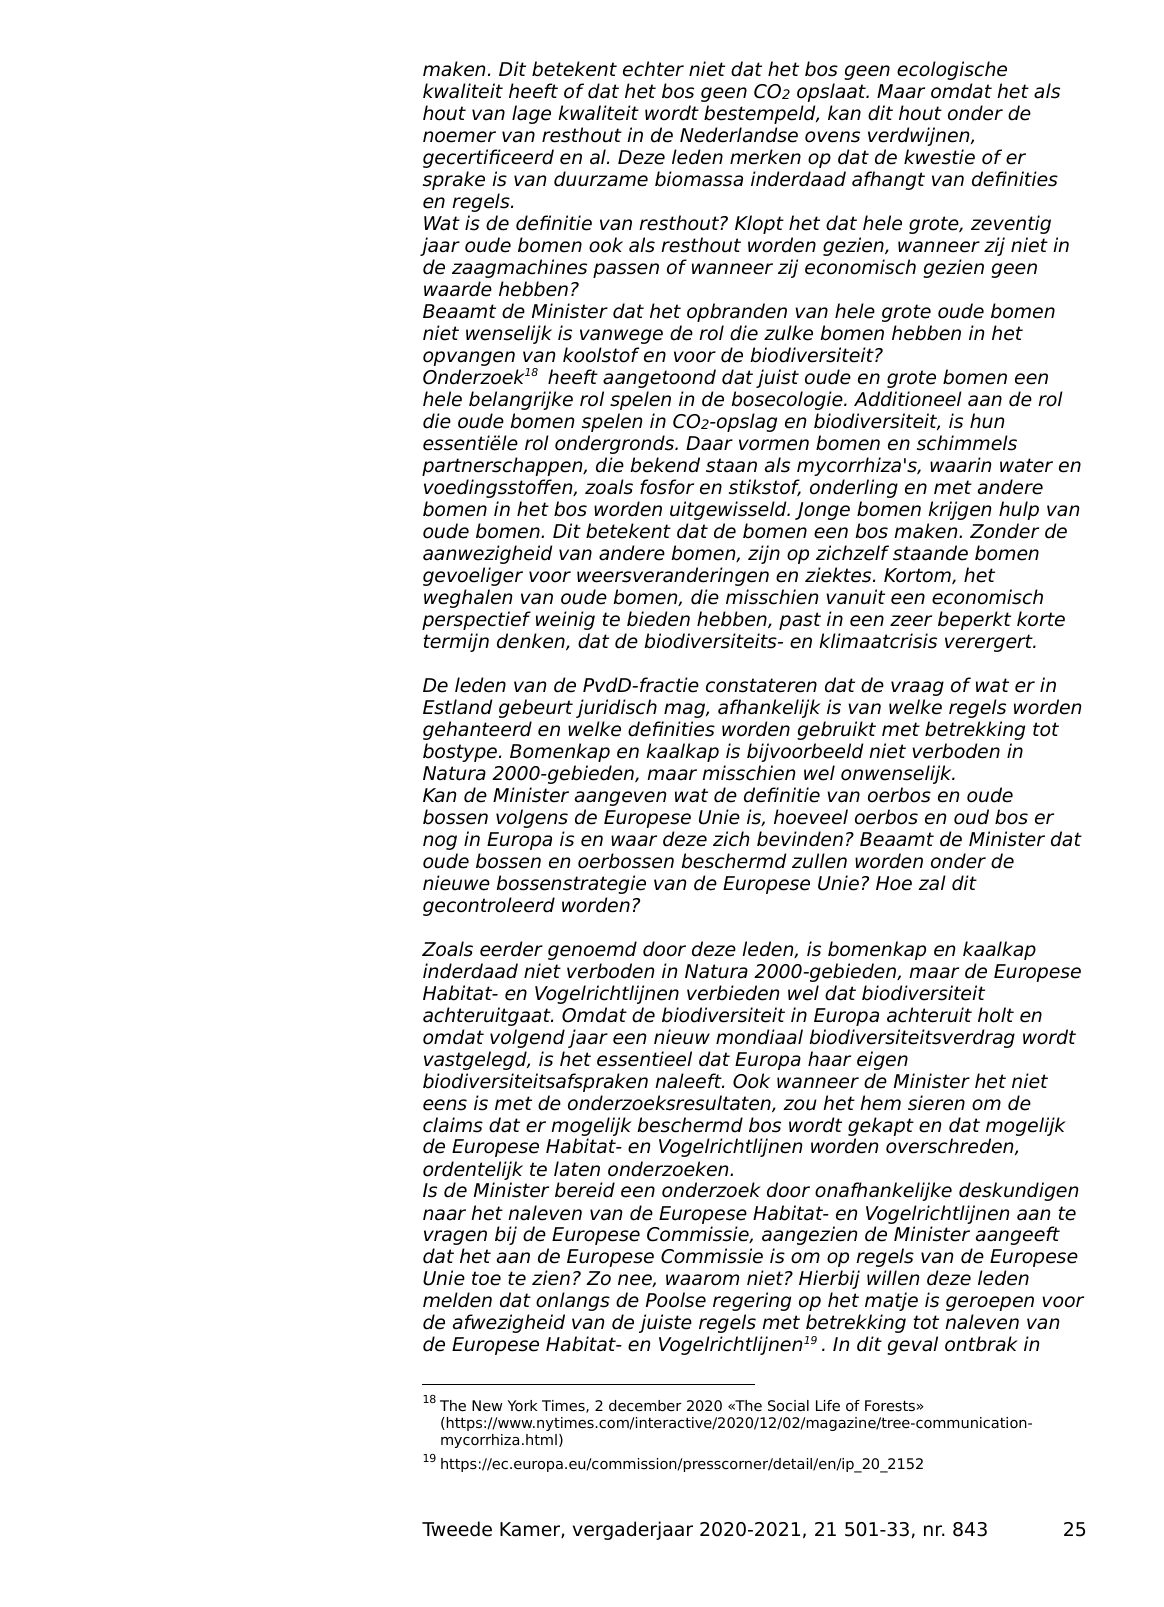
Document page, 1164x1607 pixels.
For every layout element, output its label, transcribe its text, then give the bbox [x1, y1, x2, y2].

text The New York Times, 2 december 2020 «The Social Life of Forests» (https://www.nytimes.com/interactive/2020/12/02/magazine/tree-communication-mycorrhiza.html) [422, 1393, 1087, 1449]
text Beaamt de Minister dat het opbranden van hele grote oude bomen niet wenselijk is vanwege de rol die zulke bomen hebben in het opvangen van koolstof en voor de biodiversiteit? [422, 301, 1087, 367]
text maken. Dit betekent echter niet dat het bos geen ecologische kwaliteit heeft of dat het bos geen CO2 opslaat. Maar omdat het als hout van lage kwaliteit wordt bestempeld, kan dit hout onder de noemer van resthout in de Nederlandse ovens verdwijnen, gecertificeerd en al. Deze leden merken op dat de kwestie of er sprake is van duurzame biomassa inderdaad afhangt van definities en regels. [422, 59, 1087, 213]
text Kan de Minister aangeven wat de definitie van oerbos en oude bossen volgens de Europese Unie is, hoeveel oerbos en oud bos er nog in Europa is en waar deze zich bevinden? Beaamt de Minister dat oude bossen en oerbossen beschermd zullen worden onder de nieuwe bossenstrategie van de Europese Unie? Hoe zal dit gecontroleerd worden? [422, 784, 1087, 916]
text Onderzoek heeft aangetoond dat juist oude en grote bomen een hele belangrijke rol spelen in de bosecologie. Additioneel aan de rol die oude bomen spelen in CO2-opslag en biodiversiteit, is hun essentiële rol ondergronds. Daar vormen bomen en schimmels partnerschappen, die bekend staan als mycorrhiza's, waarin water en voedingsstoffen, zoals fosfor en stikstof, onderling en met andere bomen in het bos worden uitgewisseld. Jonge bomen krijgen hulp van oude bomen. Dit betekent dat de bomen een bos maken. Zonder de aanwezigheid van andere bomen, zijn op zichzelf staande bomen gevoeliger voor weersveranderingen en ziektes. Kortom, het weghalen van oude bomen, die misschien vanuit een economisch perspectief weinig te bieden hebben, past in een zeer beperkt korte termijn denken, dat de biodiversiteits- en klimaatcrisis verergert. [422, 367, 1087, 652]
text Zoals eerder genoemd door deze leden, is bomenkap en kaalkap inderdaad niet verboden in Natura 2000-gebieden, maar de Europese Habitat- en Vogelrichtlijnen verbieden wel dat biodiversiteit achteruitgaat. Omdat de biodiversiteit in Europa achteruit holt en omdat volgend jaar een nieuw mondiaal biodiversiteitsverdrag wordt vastgelegd, is het essentieel dat Europa haar eigen biodiversiteitsafspraken naleeft. Ook wanneer de Minister het niet eens is met de onderzoeksresultaten, zou het hem sieren om de claims dat er mogelijk beschermd bos wordt gekapt en dat mogelijk de Europese Habitat- en Vogelrichtlijnen worden overschreden, ordentelijk te laten onderzoeken. [422, 939, 1087, 1180]
text De leden van de PvdD-fractie constateren dat de vraag of wat er in Estland gebeurt juridisch mag, afhankelijk is van welke regels worden gehanteerd en welke definities worden gebruikt met betrekking tot bostype. Bomenkap en kaalkap is bijvoorbeeld niet verboden in Natura 2000-gebieden, maar misschien wel onwenselijk. [422, 675, 1087, 784]
text https://ec.europa.eu/commission/presscorner/detail/en/ip_20_2152 [422, 1452, 1087, 1474]
text Is de Minister bereid een onderzoek door onafhankelijke deskundigen naar het naleven van de Europese Habitat- en Vogelrichtlijnen aan te vragen bij de Europese Commissie, aangezien de Minister aangeeft dat het aan de Europese Commissie is om op regels van de Europese Unie toe te zien? Zo nee, waarom niet? Hierbij willen deze leden melden dat onlangs de Poolse regering op het matje is geroepen voor de afwezigheid van de juiste regels met betrekking tot naleven van de Europese Habitat- en Vogelrichtlijnen. In dit geval ontbrak in [422, 1180, 1087, 1356]
text Wat is de definitie van resthout? Klopt het dat hele grote, zeventig jaar oude bomen ook als resthout worden gezien, wanneer zij niet in de zaagmachines passen of wanneer zij economisch gezien geen waarde hebben? [422, 213, 1087, 301]
